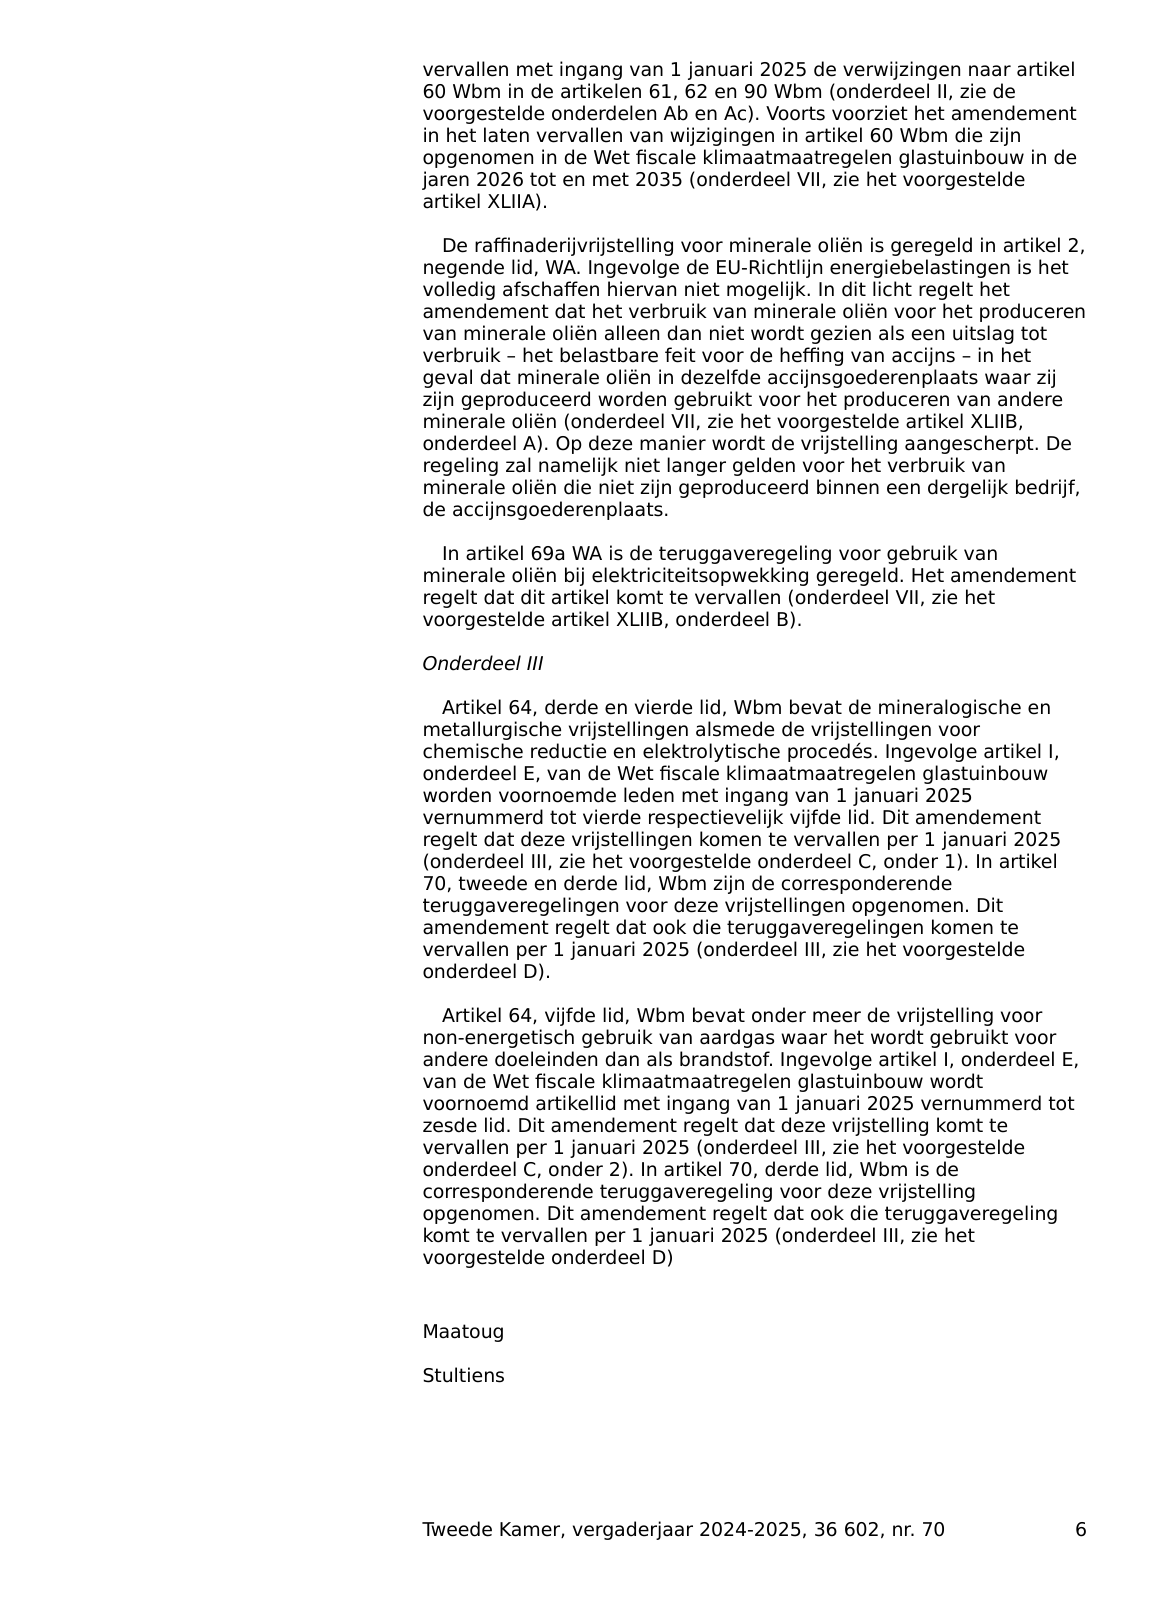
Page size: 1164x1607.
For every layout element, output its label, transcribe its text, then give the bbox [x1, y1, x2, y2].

text De raffinaderijvrijstelling voor minerale oliën is geregeld in artikel 2, negende lid, WA. Ingevolge de EU-Richtlijn energiebelastingen is het volledig afschaffen hiervan niet mogelijk. In dit licht regelt het amendement dat het verbruik van minerale oliën voor het produceren van minerale oliën alleen dan niet wordt gezien als een uitslag tot verbruik – het belastbare feit voor de heffing van accijns – in het geval dat minerale oliën in dezelfde accijnsgoederenplaats waar zij zijn geproduceerd worden gebruikt voor het produceren van andere minerale oliën (onderdeel VII, zie het voorgestelde artikel XLIIB, onderdeel A). Op deze manier wordt de vrijstelling aangescherpt. De regeling zal namelijk niet langer gelden voor het verbruik van minerale oliën die niet zijn geproduceerd binnen een dergelijk bedrijf, de accijnsgoederenplaats. [422, 235, 1087, 521]
text Artikel 64, vijfde lid, Wbm bevat onder meer de vrijstelling voor non-energetisch gebruik van aardgas waar het wordt gebruikt voor andere doeleinden dan als brandstof. Ingevolge artikel I, onderdeel E, van de Wet fiscale klimaatmaatregelen glastuinbouw wordt voornoemd artikellid met ingang van 1 januari 2025 vernummerd tot zesde lid. Dit amendement regelt dat deze vrijstelling komt te vervallen per 1 januari 2025 (onderdeel III, zie het voorgestelde onderdeel C, onder 2). In artikel 70, derde lid, Wbm is de corresponderende teruggaveregeling voor deze vrijstelling opgenomen. Dit amendement regelt dat ook die teruggaveregeling komt te vervallen per 1 januari 2025 (onderdeel III, zie het voorgestelde onderdeel D) [422, 1005, 1087, 1269]
text Artikel 64, derde en vierde lid, Wbm bevat de mineralogische en metallurgische vrijstellingen alsmede de vrijstellingen voor chemische reductie en elektrolytische procedés. Ingevolge artikel I, onderdeel E, van de Wet fiscale klimaatmaatregelen glastuinbouw worden voornoemde leden met ingang van 1 januari 2025 vernummerd tot vierde respectievelijk vijfde lid. Dit amendement regelt dat deze vrijstellingen komen te vervallen per 1 januari 2025 (onderdeel III, zie het voorgestelde onderdeel C, onder 1). In artikel 70, tweede en derde lid, Wbm zijn de corresponderende teruggaveregelingen voor deze vrijstellingen opgenomen. Dit amendement regelt dat ook die teruggaveregelingen komen te vervallen per 1 januari 2025 (onderdeel III, zie het voorgestelde onderdeel D). [422, 697, 1087, 983]
text In artikel 69a WA is de teruggaveregeling voor gebruik van minerale oliën bij elektriciteitsopwekking geregeld. Het amendement regelt dat dit artikel komt te vervallen (onderdeel VII, zie het voorgestelde artikel XLIIB, onderdeel B). [422, 543, 1087, 631]
text vervallen met ingang van 1 januari 2025 de verwijzingen naar artikel 60 Wbm in de artikelen 61, 62 en 90 Wbm (onderdeel II, zie de voorgestelde onderdelen Ab en Ac). Voorts voorziet het amendement in het laten vervallen van wijzigingen in artikel 60 Wbm die zijn opgenomen in de Wet fiscale klimaatmaatregelen glastuinbouw in de jaren 2026 tot en met 2035 (onderdeel VII, zie het voorgestelde artikel XLIIA). [422, 59, 1087, 213]
text Maatoug Stultiens [422, 1299, 1087, 1387]
subtitle Onderdeel III [422, 653, 1087, 675]
